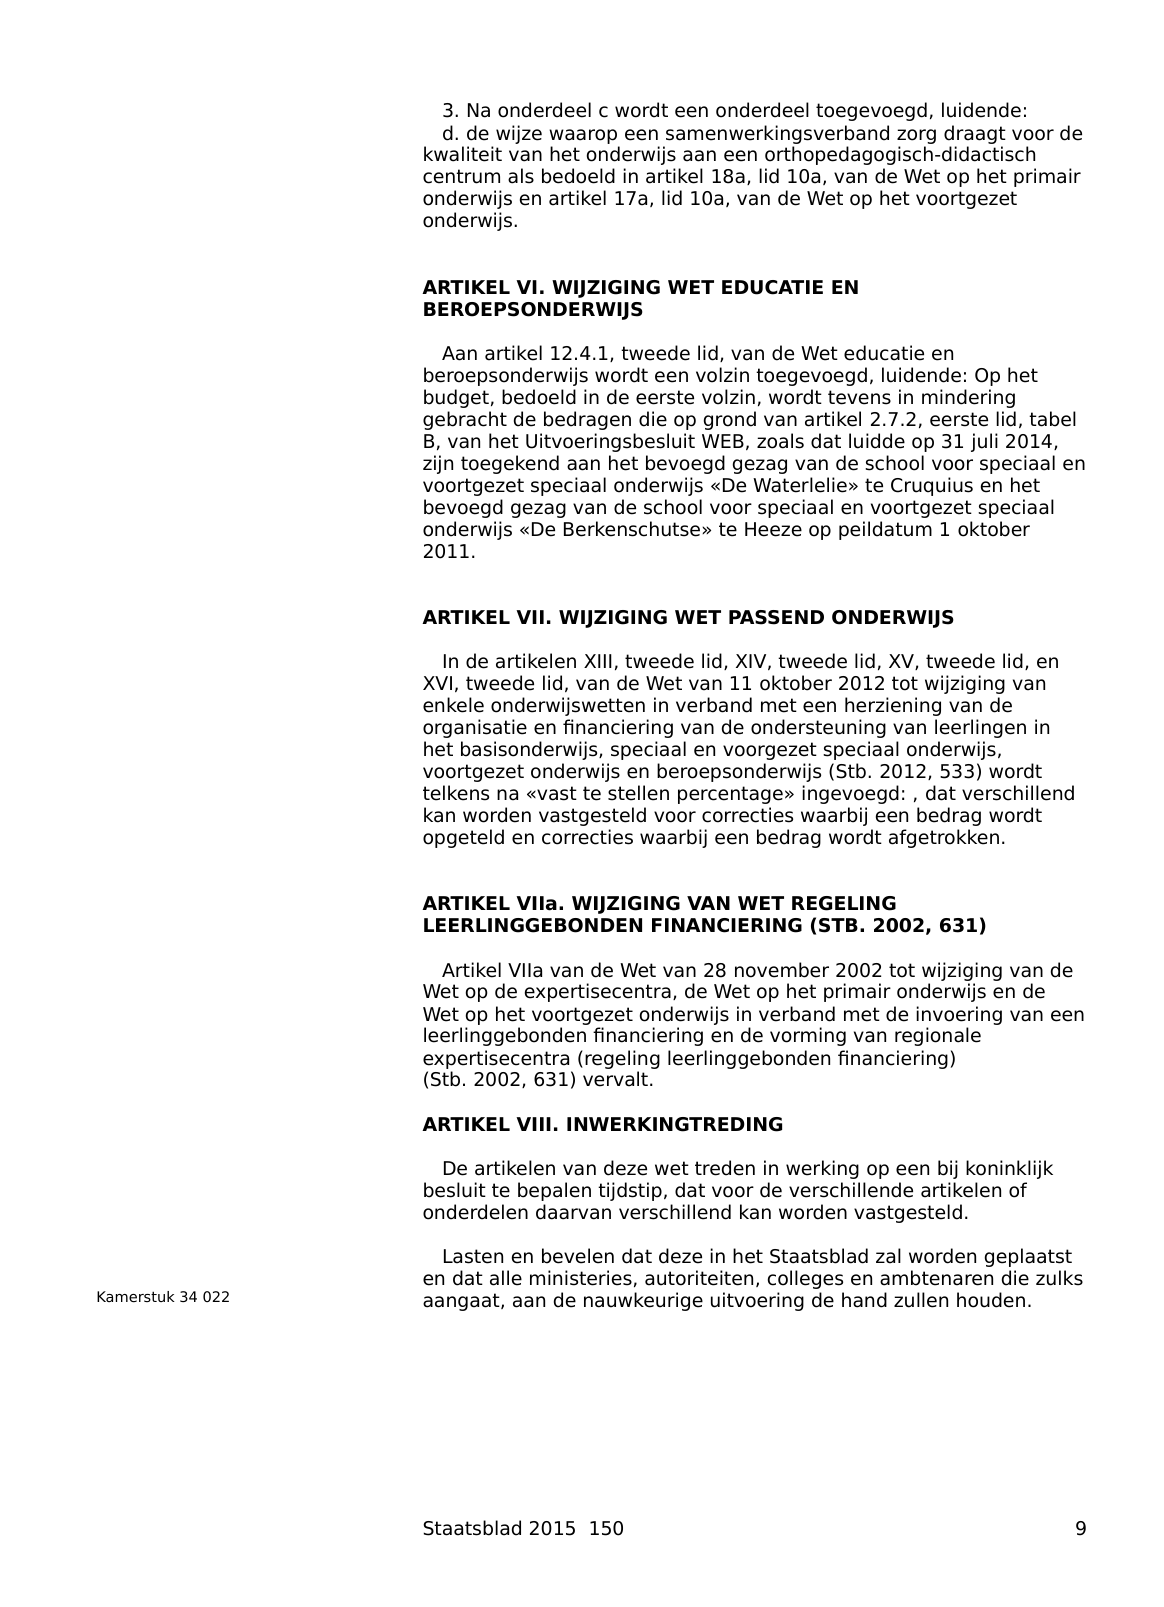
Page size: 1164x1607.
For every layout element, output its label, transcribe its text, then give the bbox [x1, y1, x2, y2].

text Kamerstuk 34 022 [77, 1289, 396, 1306]
text De artikelen van deze wet treden in werking op een bij koninklijk besluit te bepalen tijdstip, dat voor de verschillende artikelen of onderdelen daarvan verschillend kan worden vastgesteld. [422, 1158, 1087, 1224]
subtitle ARTIKEL VI. WIJZIGING WET EDUCATIE EN BEROEPSONDERWIJS [422, 277, 1087, 321]
subtitle ARTIKEL VIIa. WIJZIGING VAN WET REGELING LEERLINGGEBONDEN FINANCIERING (STB. 2002, 631) [422, 893, 1087, 937]
text 3. Na onderdeel c wordt een onderdeel toegevoegd, luidende: [422, 100, 1087, 122]
text Artikel VIIa van de Wet van 28 november 2002 tot wijziging van de Wet op de expertisecentra, de Wet op het primair onderwijs en de Wet op het voortgezet onderwijs in verband met de invoering van een leerlinggebonden financiering en de vorming van regionale expertisecentra (regeling leerlinggebonden financiering) (Stb. 2002, 631) vervalt. [422, 959, 1087, 1091]
text In de artikelen XIII, tweede lid, XIV, tweede lid, XV, tweede lid, en XVI, tweede lid, van de Wet van 11 oktober 2012 tot wijziging van enkele onderwijswetten in verband met een herziening van de organisatie en financiering van de ondersteuning van leerlingen in het basisonderwijs, speciaal en voorgezet speciaal onderwijs, voortgezet onderwijs en beroepsonderwijs (Stb. 2012, 533) wordt telkens na «vast te stellen percentage» ingevoegd: , dat verschillend kan worden vastgesteld voor correcties waarbij een bedrag wordt opgeteld en correcties waarbij een bedrag wordt afgetrokken. [422, 651, 1087, 849]
subtitle ARTIKEL VIII. INWERKINGTREDING [422, 1113, 1087, 1136]
text d. de wijze waarop een samenwerkingsverband zorg draagt voor de kwaliteit van het onderwijs aan een orthopedagogisch-didactisch centrum als bedoeld in artikel 18a, lid 10a, van de Wet op het primair onderwijs en artikel 17a, lid 10a, van de Wet op het voortgezet onderwijs. [422, 122, 1087, 232]
subtitle ARTIKEL VII. WIJZIGING WET PASSEND ONDERWIJS [422, 607, 1087, 629]
text Lasten en bevelen dat deze in het Staatsblad zal worden geplaatst en dat alle ministeries, autoriteiten, colleges en ambtenaren die zulks aangaat, aan de nauwkeurige uitvoering de hand zullen houden. [422, 1246, 1087, 1312]
text Aan artikel 12.4.1, tweede lid, van de Wet educatie en beroepsonderwijs wordt een volzin toegevoegd, luidende: Op het budget, bedoeld in de eerste volzin, wordt tevens in mindering gebracht de bedragen die op grond van artikel 2.7.2, eerste lid, tabel B, van het Uitvoeringsbesluit WEB, zoals dat luidde op 31 juli 2014, zijn toegekend aan het bevoegd gezag van de school voor speciaal en voortgezet speciaal onderwijs «De Waterlelie» te Cruquius en het bevoegd gezag van de school voor speciaal en voortgezet speciaal onderwijs «De Berkenschutse» te Heeze op peildatum 1 oktober 2011. [422, 343, 1087, 563]
